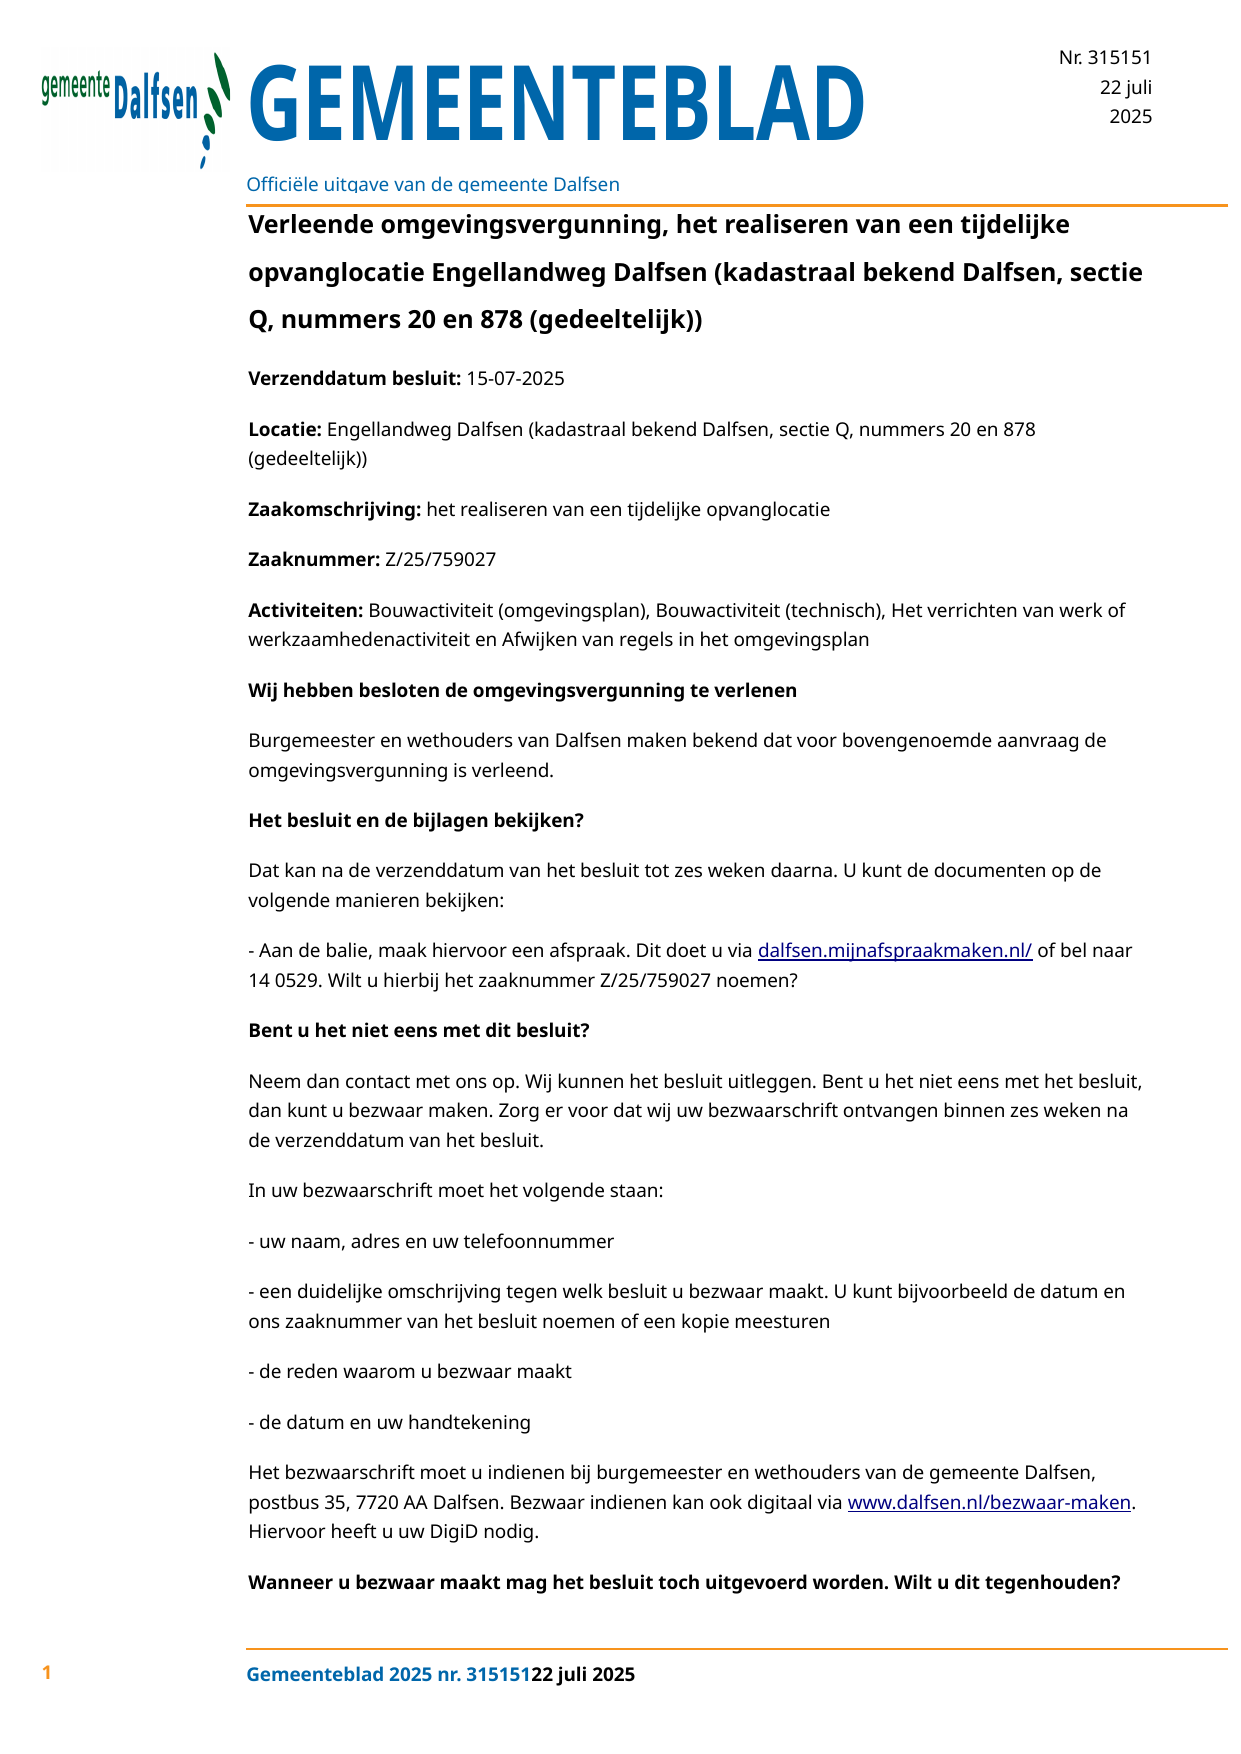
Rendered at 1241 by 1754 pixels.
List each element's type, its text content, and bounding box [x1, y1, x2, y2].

text Zaaknummer: Z/25/759027 [248, 546, 1152, 572]
text Het besluit en de bijlagen bekijken? [248, 807, 1152, 833]
text Zaakomschrijving: het realiseren van een tijdelijke opvanglocatie [248, 496, 1152, 522]
text - uw naam, adres en uw telefoonnummer [248, 1228, 1152, 1254]
text - Aan de balie, maak hiervoor een afspraak. Dit doet u via dalfsen.mijnafspraakmaken.nl/ of bel naar 14 0529. Wilt u hierbij het zaaknummer Z/25/759027 noemen? [248, 938, 1152, 993]
text - de reden waarom u bezwaar maakt [248, 1358, 1152, 1384]
text - de datum en uw handtekening [248, 1409, 1152, 1434]
text Verleende omgevingsvergunning, het realiseren van een tijdelijke opvanglocatie Engellandweg Dalfsen (kadastraal bekend Dalfsen, sectie Q, nummers 20 en 878 (gedeeltelijk)) [248, 207, 1152, 336]
picture [41, 47, 231, 172]
text Verzenddatum besluit: 15-07-2025 [248, 366, 1152, 391]
text Burgemeester en wethouders van Dalfsen maken bekend dat voor bovengenoemde aanvraag de omgevingsvergunning is verleend. [248, 727, 1152, 782]
text Wij hebben besloten de omgevingsvergunning te verlenen [248, 677, 1152, 702]
text Het bezwaarschrift moet u indienen bij burgemeester en wethouders van de gemeente Dalfsen, postbus 35, 7720 AA Dalfsen. Bezwaar indienen kan ook digitaal via www.dalfsen.nl/bezwaar-maken. Hiervoor heeft u uw DigiD nodig. [248, 1459, 1152, 1544]
text Bent u het niet eens met dit besluit? [248, 1018, 1152, 1043]
text Neem dan contact met ons op. Wij kunnen het besluit uitleggen. Bent u het niet eens met het besluit, dan kunt u bezwaar maken. Zorg er voor dat wij uw bezwaarschrift ontvangen binnen zes weken na de verzenddatum van het besluit. [248, 1068, 1152, 1153]
text Wanneer u bezwaar maakt mag het besluit toch uitgevoerd worden. Wilt u dit tegenhouden? [248, 1569, 1152, 1594]
text Dat kan na de verzenddatum van het besluit tot zes weken daarna. U kunt de documenten op de volgende manieren bekijken: [248, 858, 1152, 913]
text Activiteiten: Bouwactiviteit (omgevingsplan), Bouwactiviteit (technisch), Het verrichten van werk of werkzaamhedenactiviteit en Afwijken van regels in het omgevingsplan [248, 597, 1152, 652]
text - een duidelijke omschrijving tegen welk besluit u bezwaar maakt. U kunt bijvoorbeeld de datum en ons zaaknummer van het besluit noemen of een kopie meesturen [248, 1278, 1152, 1334]
text In uw bezwaarschrift moet het volgende staan: [248, 1178, 1152, 1203]
text Locatie: Engellandweg Dalfsen (kadastraal bekend Dalfsen, sectie Q, nummers 20 en 878 (gedeeltelijk)) [248, 416, 1152, 471]
